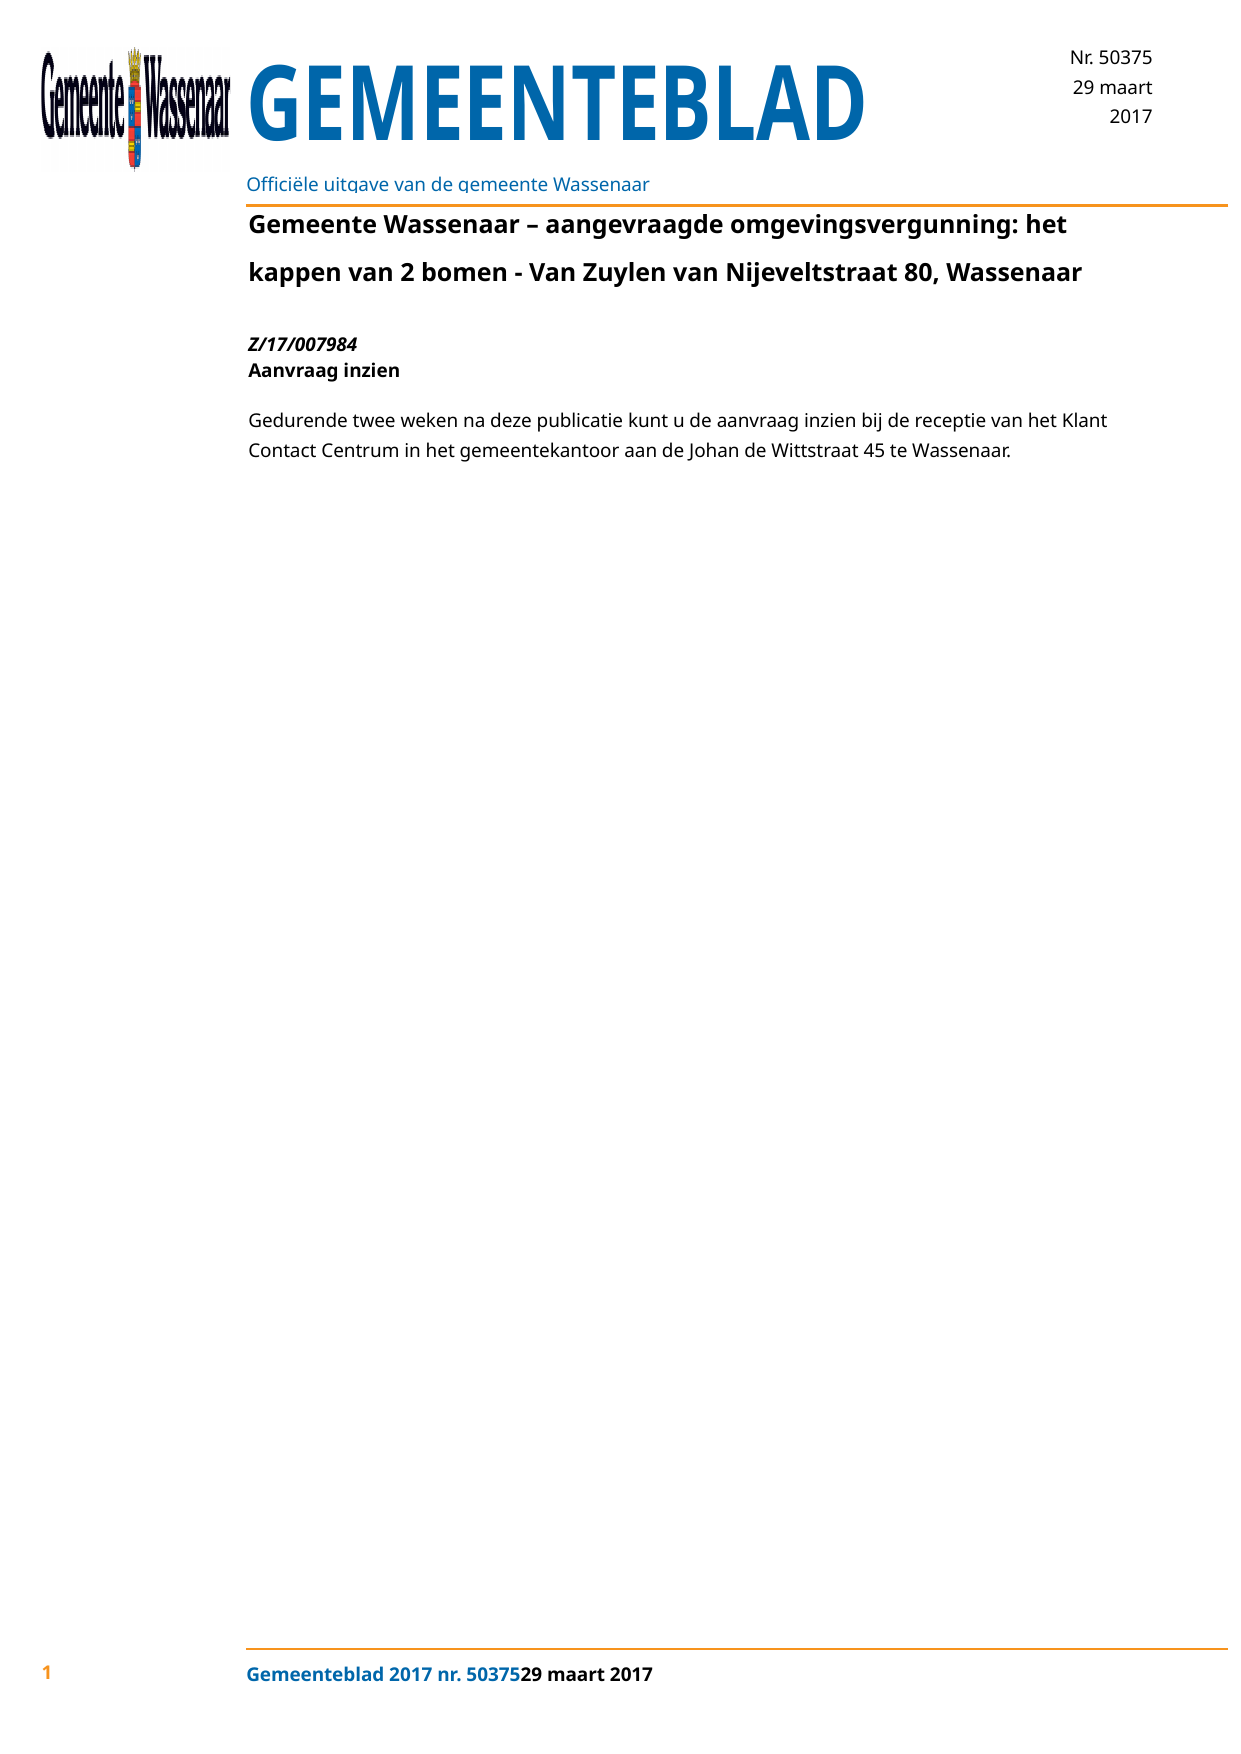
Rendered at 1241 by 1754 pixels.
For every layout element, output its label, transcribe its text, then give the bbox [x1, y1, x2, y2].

text Gemeente Wassenaar – aangevraagde omgevingsvergunning: het kappen van 2 bomen - Van Zuylen van Nijeveltstraat 80, Wassenaar [248, 207, 1152, 288]
text Aanvraag inzien [248, 357, 1152, 383]
text Gedurende twee weken na deze publicatie kunt u de aanvraag inzien bij de receptie van het Klant Contact Centrum in het gemeentekantoor aan de Johan de Wittstraat 45 te Wassenaar. [248, 408, 1152, 463]
text Z/17/007984 [248, 331, 1152, 357]
picture [41, 47, 231, 172]
